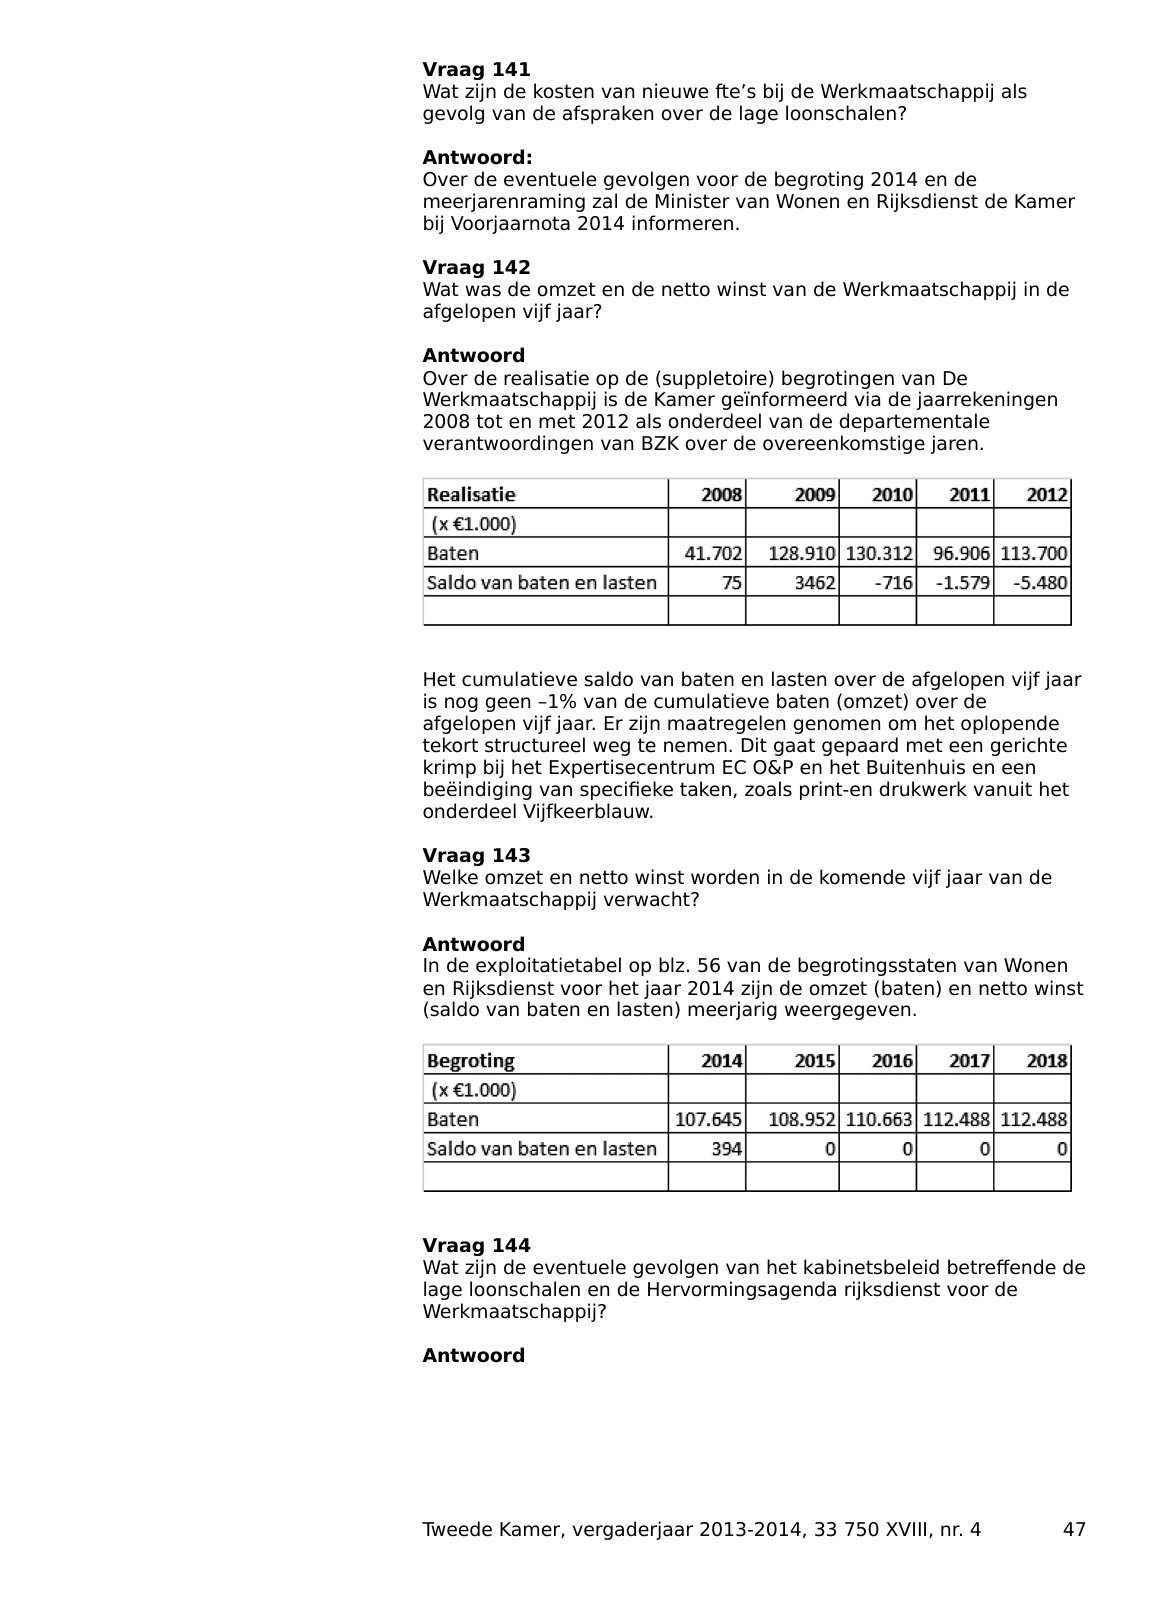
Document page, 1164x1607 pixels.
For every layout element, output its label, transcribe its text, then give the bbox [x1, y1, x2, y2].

text Vraag 142 [422, 257, 1087, 279]
picture [422, 477, 1072, 626]
text Over de eventuele gevolgen voor de begroting 2014 en de meerjarenraming zal de Minister van Wonen en Rijksdienst de Kamer bij Voorjaarnota 2014 informeren. [422, 169, 1087, 235]
picture [422, 1043, 1072, 1192]
text Antwoord [422, 933, 1087, 955]
text In de exploitatietabel op blz. 56 van de begrotingsstaten van Wonen en Rijksdienst voor het jaar 2014 zijn de omzet (baten) en netto winst (saldo van baten en lasten) meerjarig weergegeven. [422, 955, 1087, 1021]
text Vraag 144 [422, 1235, 1087, 1257]
text Antwoord [422, 345, 1087, 367]
text Vraag 141 [422, 59, 1087, 81]
text Wat zijn de eventuele gevolgen van het kabinetsbeleid betreffende de lage loonschalen en de Hervormingsagenda rijksdienst voor de Werkmaatschappij? [422, 1257, 1087, 1323]
text Welke omzet en netto winst worden in de komende vijf jaar van de Werkmaatschappij verwacht? [422, 867, 1087, 911]
text Antwoord [422, 1345, 1087, 1367]
text Over de realisatie op de (suppletoire) begrotingen van De Werkmaatschappij is de Kamer geïnformeerd via de jaarrekeningen 2008 tot en met 2012 als onderdeel van de departementale verantwoordingen van BZK over de overeenkomstige jaren. [422, 367, 1087, 455]
text Wat zijn de kosten van nieuwe fte’s bij de Werkmaatschappij als gevolg van de afspraken over de lage loonschalen? [422, 81, 1087, 125]
text Wat was de omzet en de netto winst van de Werkmaatschappij in de afgelopen vijf jaar? [422, 279, 1087, 323]
text Het cumulatieve saldo van baten en lasten over de afgelopen vijf jaar is nog geen –1% van de cumulatieve baten (omzet) over de afgelopen vijf jaar. Er zijn maatregelen genomen om het oplopende tekort structureel weg te nemen. Dit gaat gepaard met een gerichte krimp bij het Expertisecentrum EC O&P en het Buitenhuis en een beëindiging van specifieke taken, zoals print-en drukwerk vanuit het onderdeel Vijfkeerblauw. [422, 669, 1087, 823]
text Antwoord: [422, 147, 1087, 169]
text Vraag 143 [422, 845, 1087, 867]
